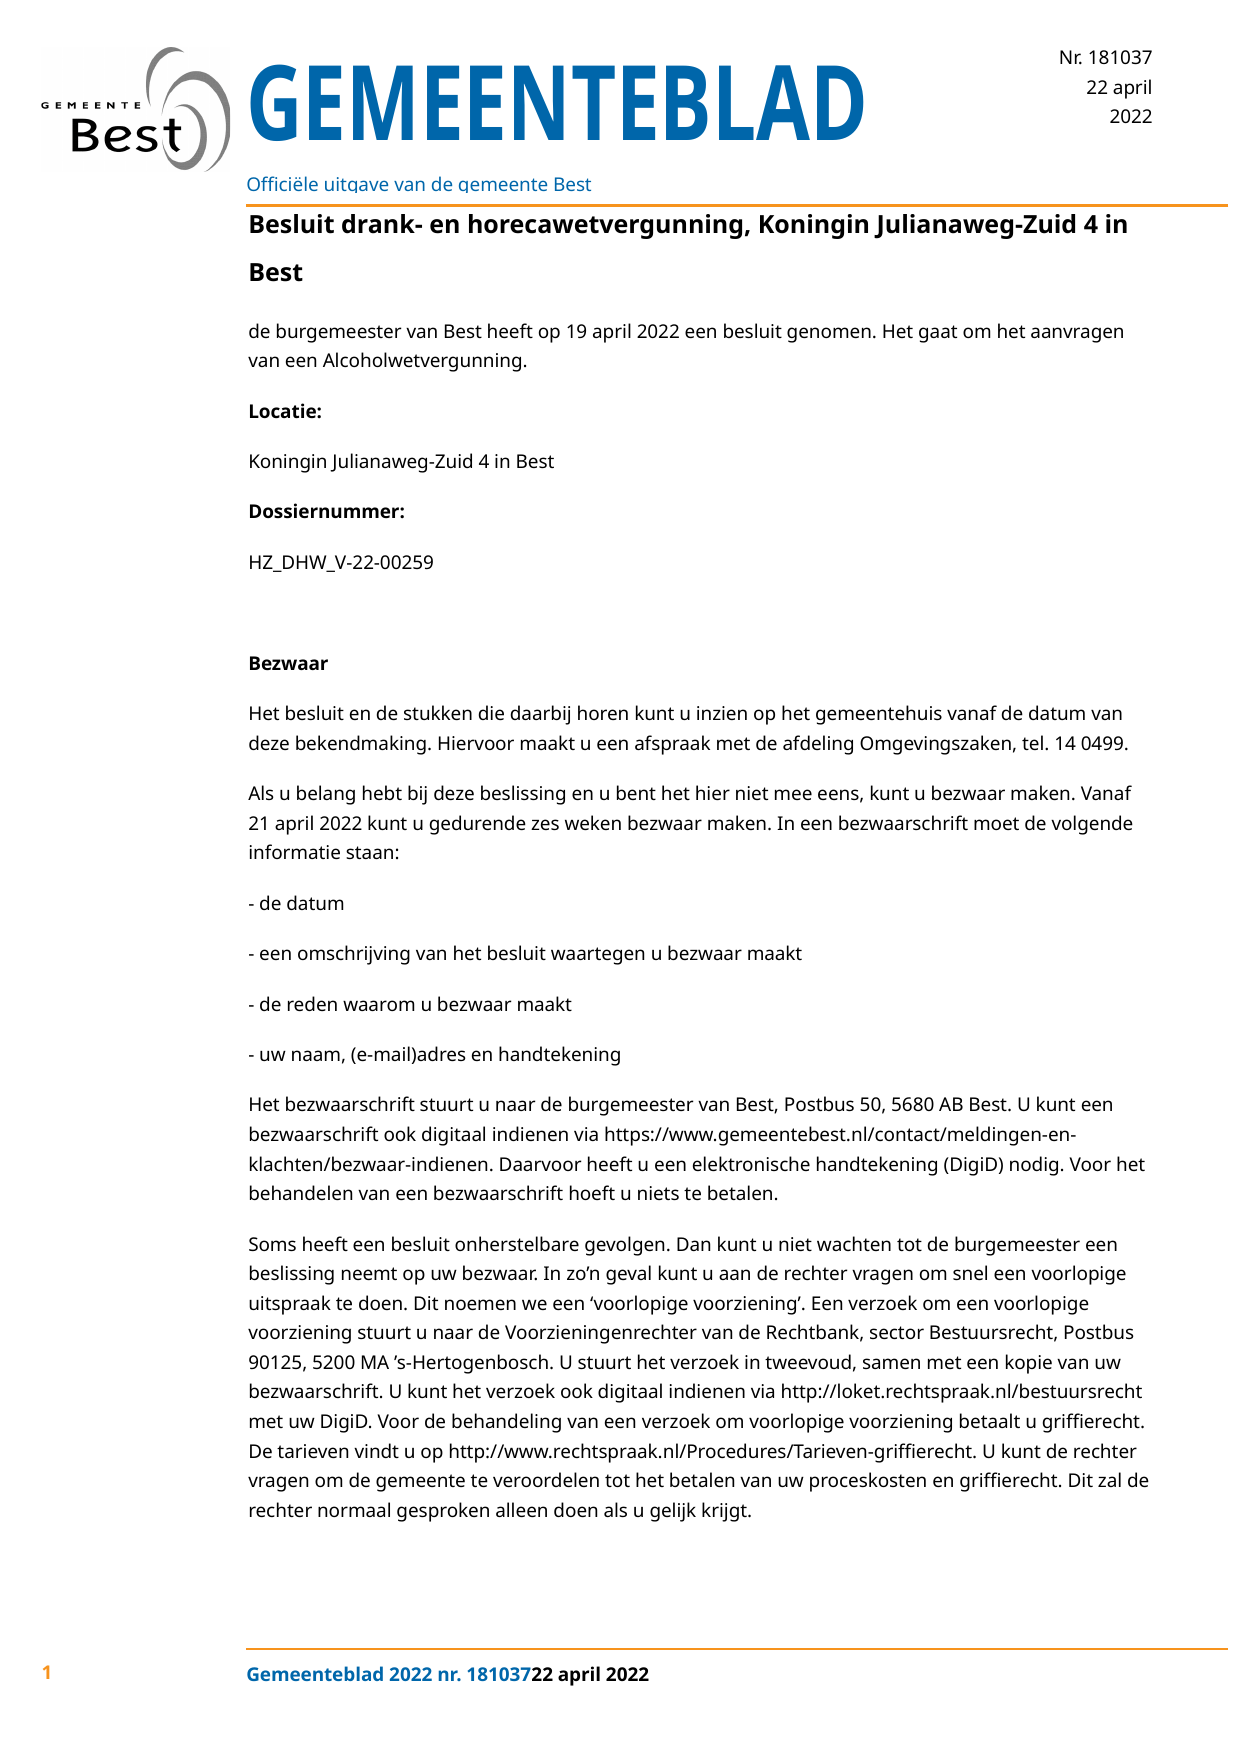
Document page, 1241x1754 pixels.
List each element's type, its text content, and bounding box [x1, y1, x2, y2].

text - de reden waarom u bezwaar maakt [248, 991, 1152, 1017]
text - een omschrijving van het besluit waartegen u bezwaar maakt [248, 940, 1152, 966]
text - uw naam, (e-mail)adres en handtekening [248, 1041, 1152, 1067]
text Dossiernummer: [248, 499, 1152, 524]
text Het bezwaarschrift stuurt u naar de burgemeester van Best, Postbus 50, 5680 AB Best. U kunt een bezwaarschrift ook digitaal indienen via https://www.gemeentebest.nl/contact/meldingen-en-klachten/bezwaar-indienen. Daarvoor heeft u een elektronische handtekening (DigiD) nodig. Voor het behandelen van een bezwaarschrift hoeft u niets te betalen. [248, 1092, 1152, 1206]
text HZ_DHW_V-22-00259 [248, 549, 1152, 575]
text - de datum [248, 890, 1152, 916]
picture [41, 47, 231, 172]
text Besluit drank- en horecawetvergunning, Koningin Julianaweg-Zuid 4 in Best [248, 207, 1152, 288]
text Koningin Julianaweg-Zuid 4 in Best [248, 448, 1152, 474]
text Bezwaar [248, 650, 1152, 676]
text Het besluit en de stukken die daarbij horen kunt u inzien op het gemeentehuis vanaf de datum van deze bekendmaking. Hiervoor maakt u een afspraak met de afdeling Omgevingszaken, tel. 14 0499. [248, 700, 1152, 756]
text de burgemeester van Best heeft op 19 april 2022 een besluit genomen. Het gaat om het aanvragen van een Alcoholwetvergunning. [248, 318, 1152, 373]
text Als u belang hebt bij deze beslissing en u bent het hier niet mee eens, kunt u bezwaar maken. Vanaf 21 april 2022 kunt u gedurende zes weken bezwaar maken. In een bezwaarschrift moet de volgende informatie staan: [248, 780, 1152, 865]
text Soms heeft een besluit onherstelbare gevolgen. Dan kunt u niet wachten tot de burgemeester een beslissing neemt op uw bezwaar. In zo’n geval kunt u aan de rechter vragen om snel een voorlopige uitspraak te doen. Dit noemen we een ‘voorlopige voorziening’. Een verzoek om een voorlopige voorziening stuurt u naar de Voorzieningenrechter van de Rechtbank, sector Bestuursrecht, Postbus 90125, 5200 MA ’s-Hertogenbosch. U stuurt het verzoek in tweevoud, samen met een kopie van uw bezwaarschrift. U kunt het verzoek ook digitaal indienen via http://loket.rechtspraak.nl/bestuursrecht met uw DigiD. Voor de behandeling van een verzoek om voorlopige voorziening betaalt u griffierecht. De tarieven vindt u op http://www.rechtspraak.nl/Procedures/Tarieven-griffierecht. U kunt de rechter vragen om de gemeente te veroordelen tot het betalen van uw proceskosten en griffierecht. Dit zal de rechter normaal gesproken alleen doen als u gelijk krijgt. [248, 1231, 1152, 1523]
text Locatie: [248, 398, 1152, 424]
